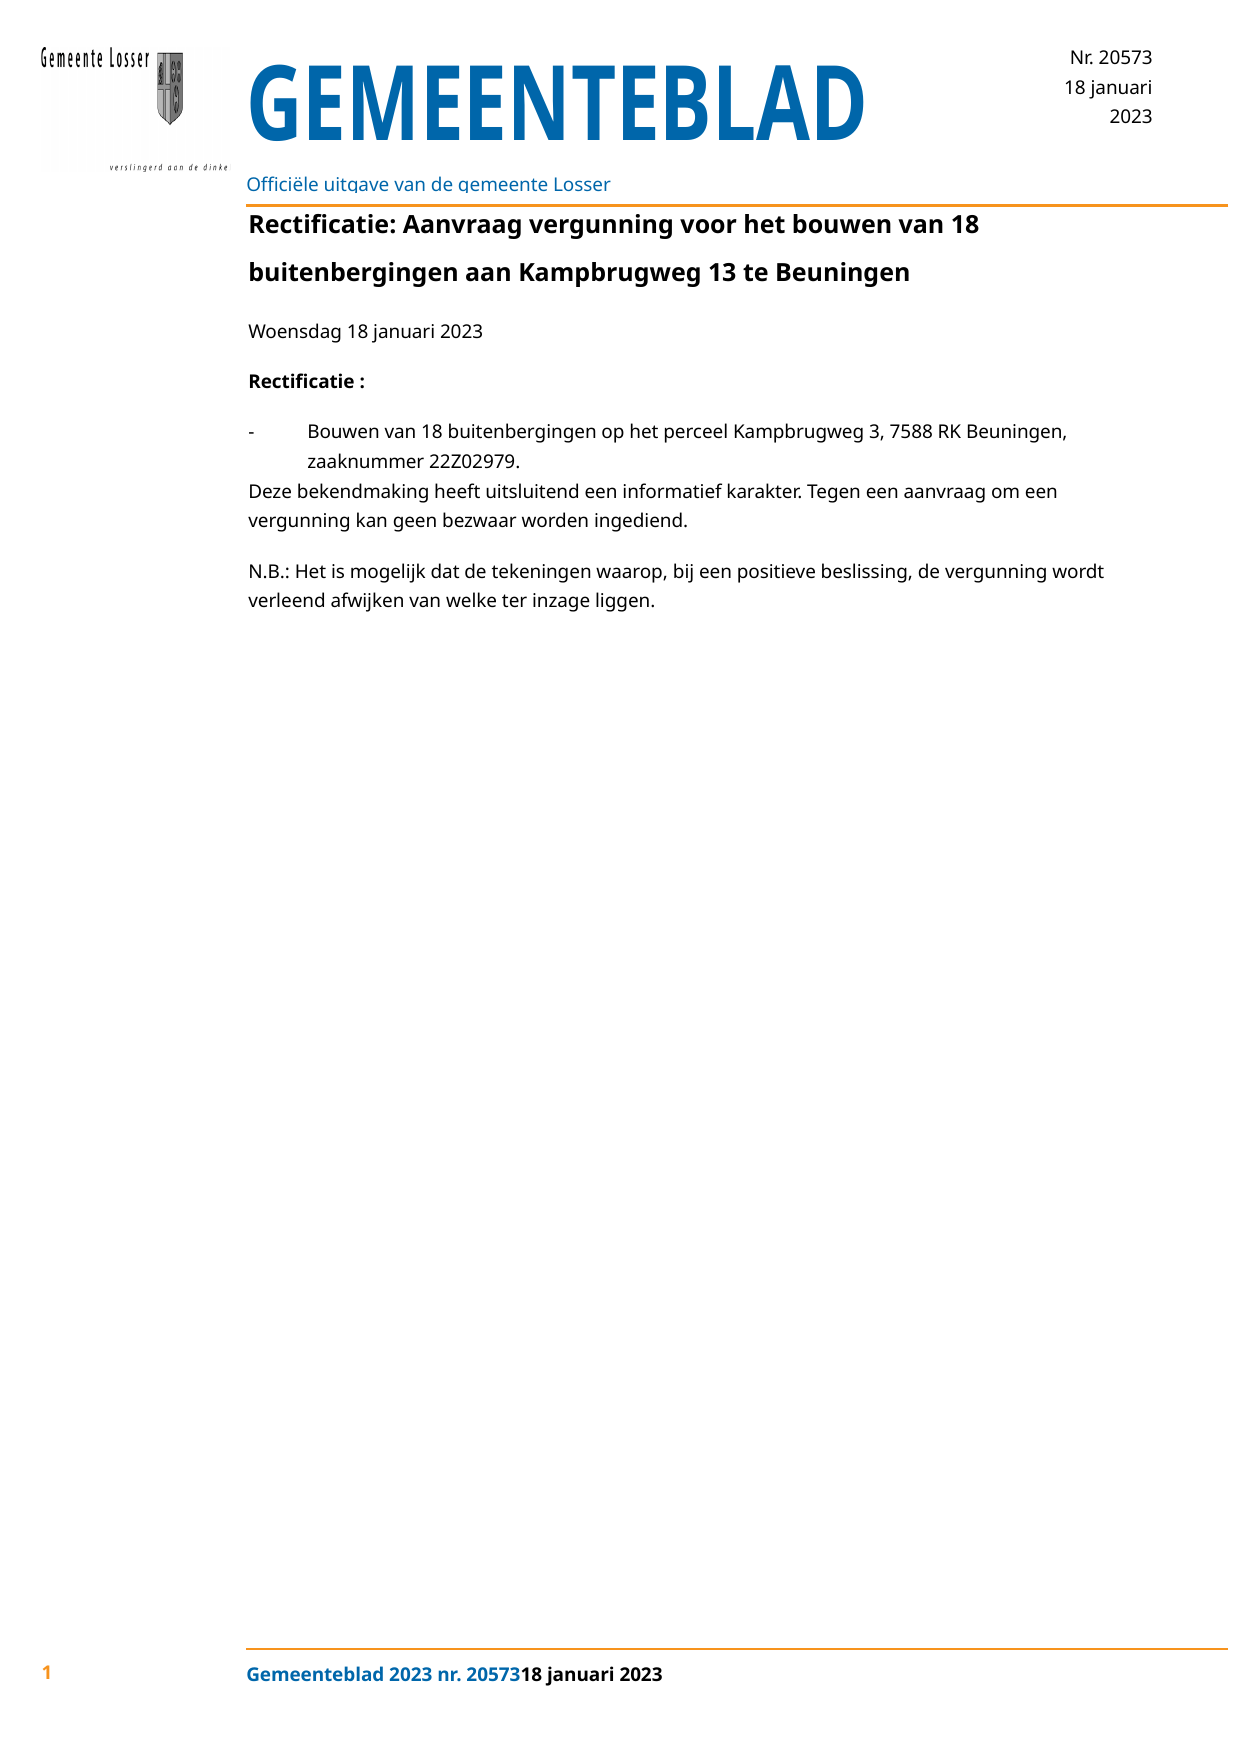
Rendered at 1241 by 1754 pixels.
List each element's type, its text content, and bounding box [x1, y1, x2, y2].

text Rectificatie: Aanvraag vergunning voor het bouwen van 18 buitenbergingen aan Kampbrugweg 13 te Beuningen [248, 207, 1152, 288]
text Rectificatie : [248, 368, 1152, 394]
text N.B.: Het is mogelijk dat de tekeningen waarop, bij een positieve beslissing, de vergunning wordt verleend afwijken van welke ter inzage liggen. [248, 558, 1152, 613]
text Woensdag 18 januari 2023 [248, 318, 1152, 344]
list Bouwen van 18 buitenbergingen op het perceel Kampbrugweg 3, 7588 RK Beuningen, zaaknummer 22Z02979. [248, 419, 1152, 474]
text Deze bekendmaking heeft uitsluitend een informatief karakter. Tegen een aanvraag om een vergunning kan geen bezwaar worden ingediend. [248, 478, 1152, 533]
picture [41, 47, 231, 172]
